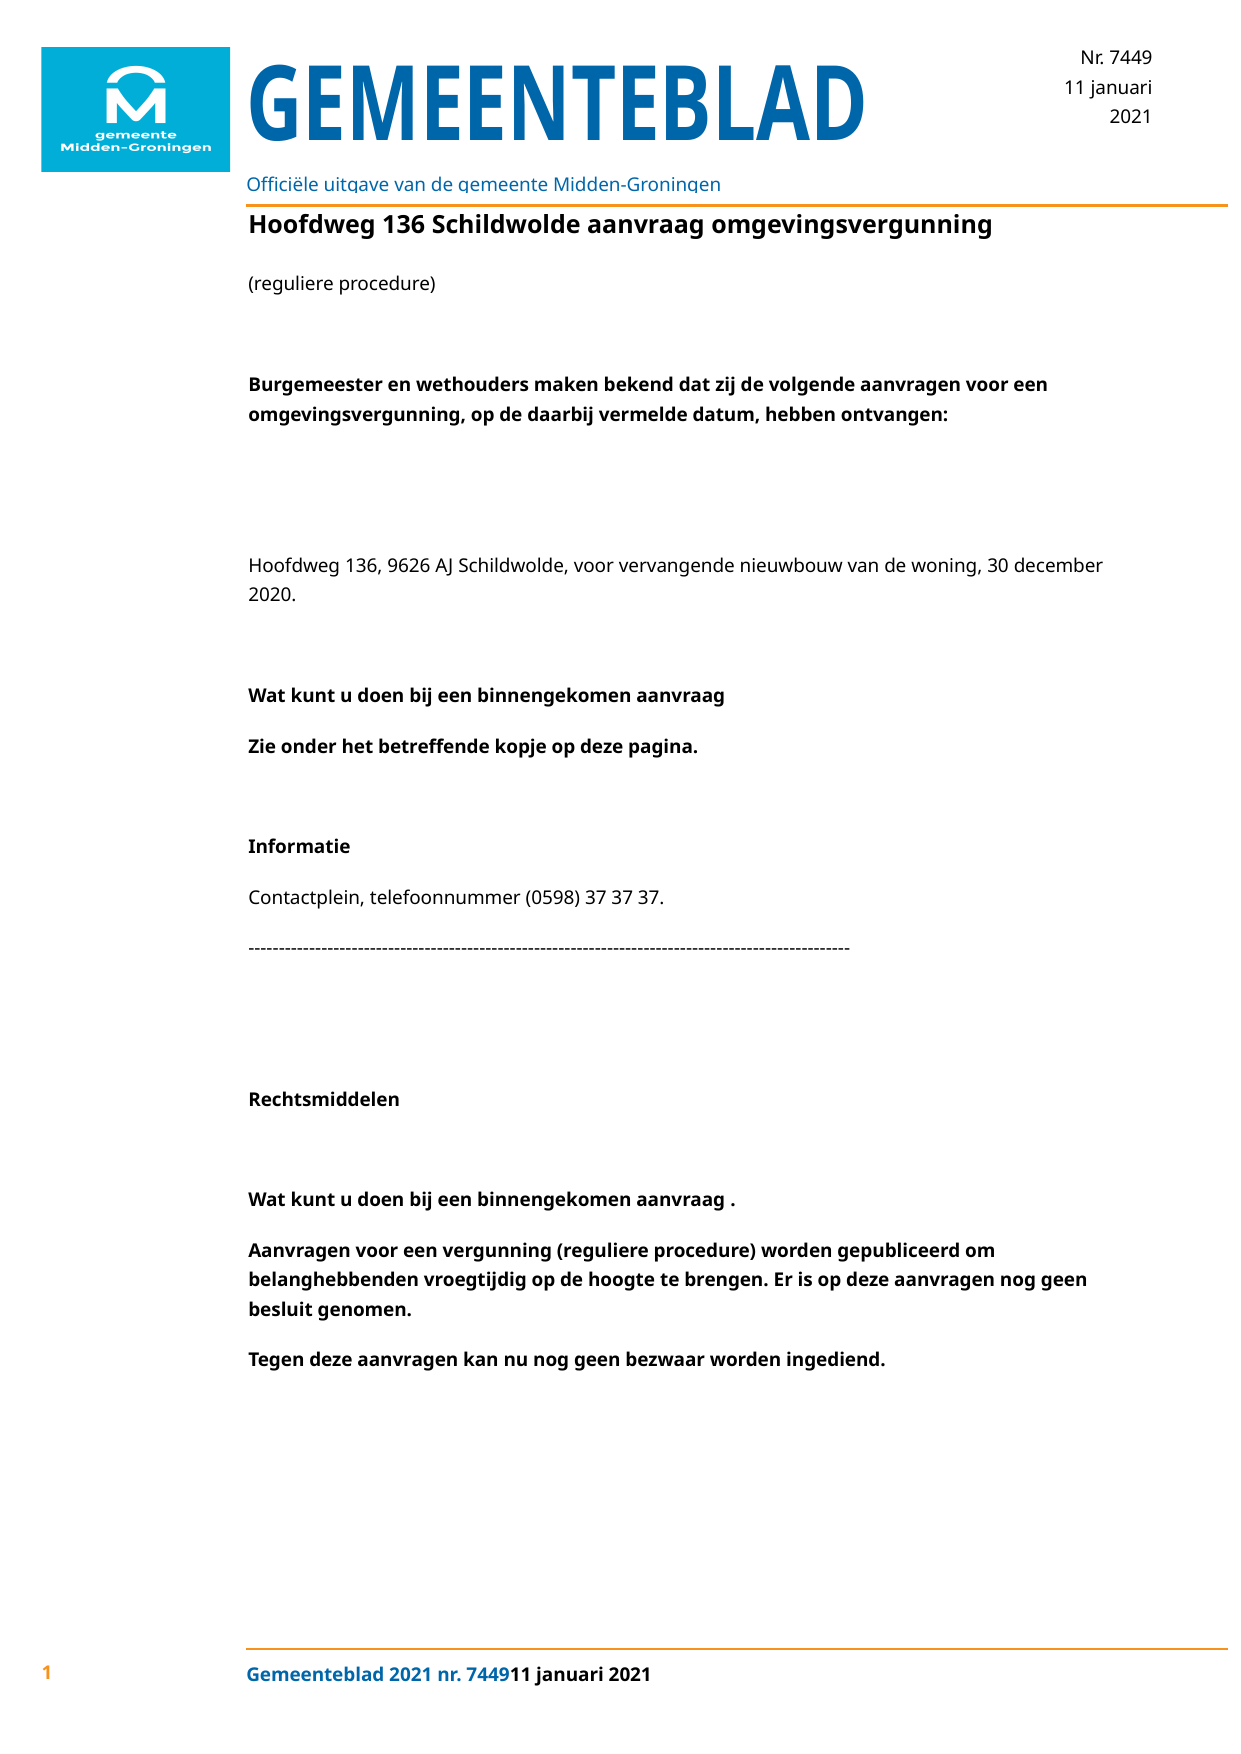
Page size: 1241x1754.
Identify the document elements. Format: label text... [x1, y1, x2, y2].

text Burgemeester en wethouders maken bekend dat zij de volgende aanvragen voor een omgevingsvergunning, op de daarbij vermelde datum, hebben ontvangen: [248, 371, 1152, 426]
text Rechtsmiddelen [248, 1086, 1152, 1111]
text Zie onder het betreffende kopje op deze pagina. [248, 733, 1152, 758]
text (reguliere procedure) [248, 270, 1152, 296]
text Aanvragen voor een vergunning (reguliere procedure) worden gepubliceerd om belanghebbenden vroegtijdig op de hoogte te brengen. Er is op deze aanvragen nog geen besluit genomen. [248, 1237, 1152, 1322]
picture [107, 89, 165, 122]
text --------------------------------------------------------------------------------------------------- [248, 934, 1152, 960]
text Informatie [248, 834, 1152, 859]
text Hoofdweg 136, 9626 AJ Schildwolde, voor vervangende nieuwbouw van de woning, 30 december 2020. [248, 552, 1152, 607]
picture [184, 146, 190, 153]
text Hoofdweg 136 Schildwolde aanvraag omgevingsvergunning [248, 207, 1152, 241]
text Contactplein, telefoonnummer (0598) 37 37 37. [248, 884, 1152, 910]
text Wat kunt u doen bij een binnengekomen aanvraag [248, 682, 1152, 708]
picture [108, 66, 164, 82]
text Wat kunt u doen bij een binnengekomen aanvraag . [248, 1187, 1152, 1212]
text Tegen deze aanvragen kan nu nog geen bezwaar worden ingediend. [248, 1347, 1152, 1372]
